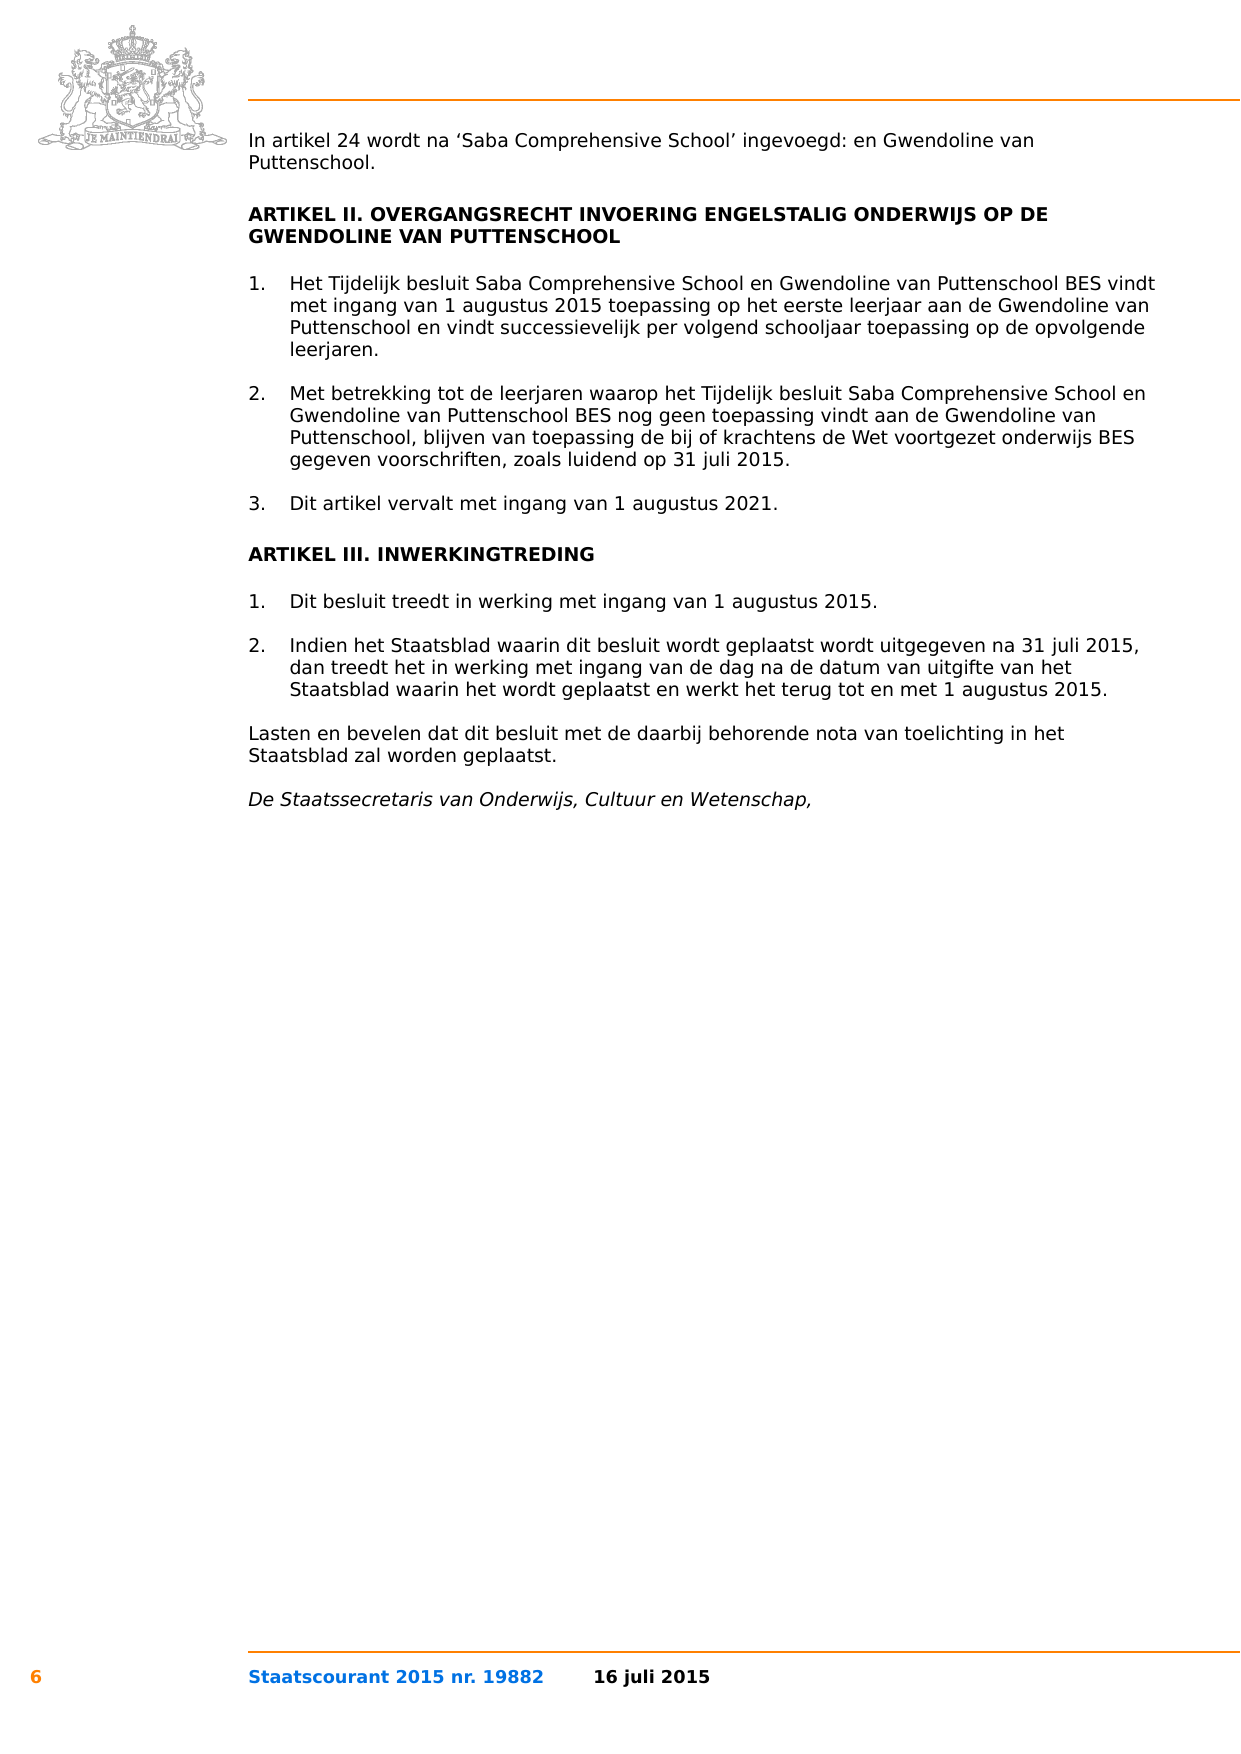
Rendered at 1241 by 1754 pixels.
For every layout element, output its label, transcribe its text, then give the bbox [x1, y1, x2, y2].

text Lasten en bevelen dat dit besluit met de daarbij behorende nota van toelichting in het Staatsblad zal worden geplaatst. [248, 723, 1163, 767]
subtitle ARTIKEL II. OVERGANGSRECHT INVOERING ENGELSTALIG ONDERWIJS OP DE GWENDOLINE VAN PUTTENSCHOOL [248, 204, 1163, 248]
text 3. Dit artikel vervalt met ingang van 1 augustus 2021. [248, 492, 1163, 514]
text 1. Het Tijdelijk besluit Saba Comprehensive School en Gwendoline van Puttenschool BES vindt met ingang van 1 augustus 2015 toepassing op het eerste leerjaar aan de Gwendoline van Puttenschool en vindt successievelijk per volgend schooljaar toepassing op de opvolgende leerjaren. [248, 273, 1163, 361]
picture [38, 25, 227, 150]
text De Staatssecretaris van Onderwijs, Cultuur en Wetenschap, [248, 789, 1163, 811]
text 1. Dit besluit treedt in werking met ingang van 1 augustus 2015. [248, 591, 1163, 613]
text 2. Indien het Staatsblad waarin dit besluit wordt geplaatst wordt uitgegeven na 31 juli 2015, dan treedt het in werking met ingang van de dag na de datum van uitgifte van het Staatsblad waarin het wordt geplaatst en werkt het terug tot en met 1 augustus 2015. [248, 635, 1163, 701]
subtitle ARTIKEL III. INWERKINGTREDING [248, 544, 1163, 566]
text 2. Met betrekking tot de leerjaren waarop het Tijdelijk besluit Saba Comprehensive School en Gwendoline van Puttenschool BES nog geen toepassing vindt aan de Gwendoline van Puttenschool, blijven van toepassing de bij of krachtens de Wet voortgezet onderwijs BES gegeven voorschriften, zoals luidend op 31 juli 2015. [248, 383, 1163, 471]
text In artikel 24 wordt na ‘Saba Comprehensive School’ ingevoegd: en Gwendoline van Puttenschool. [248, 130, 1163, 174]
